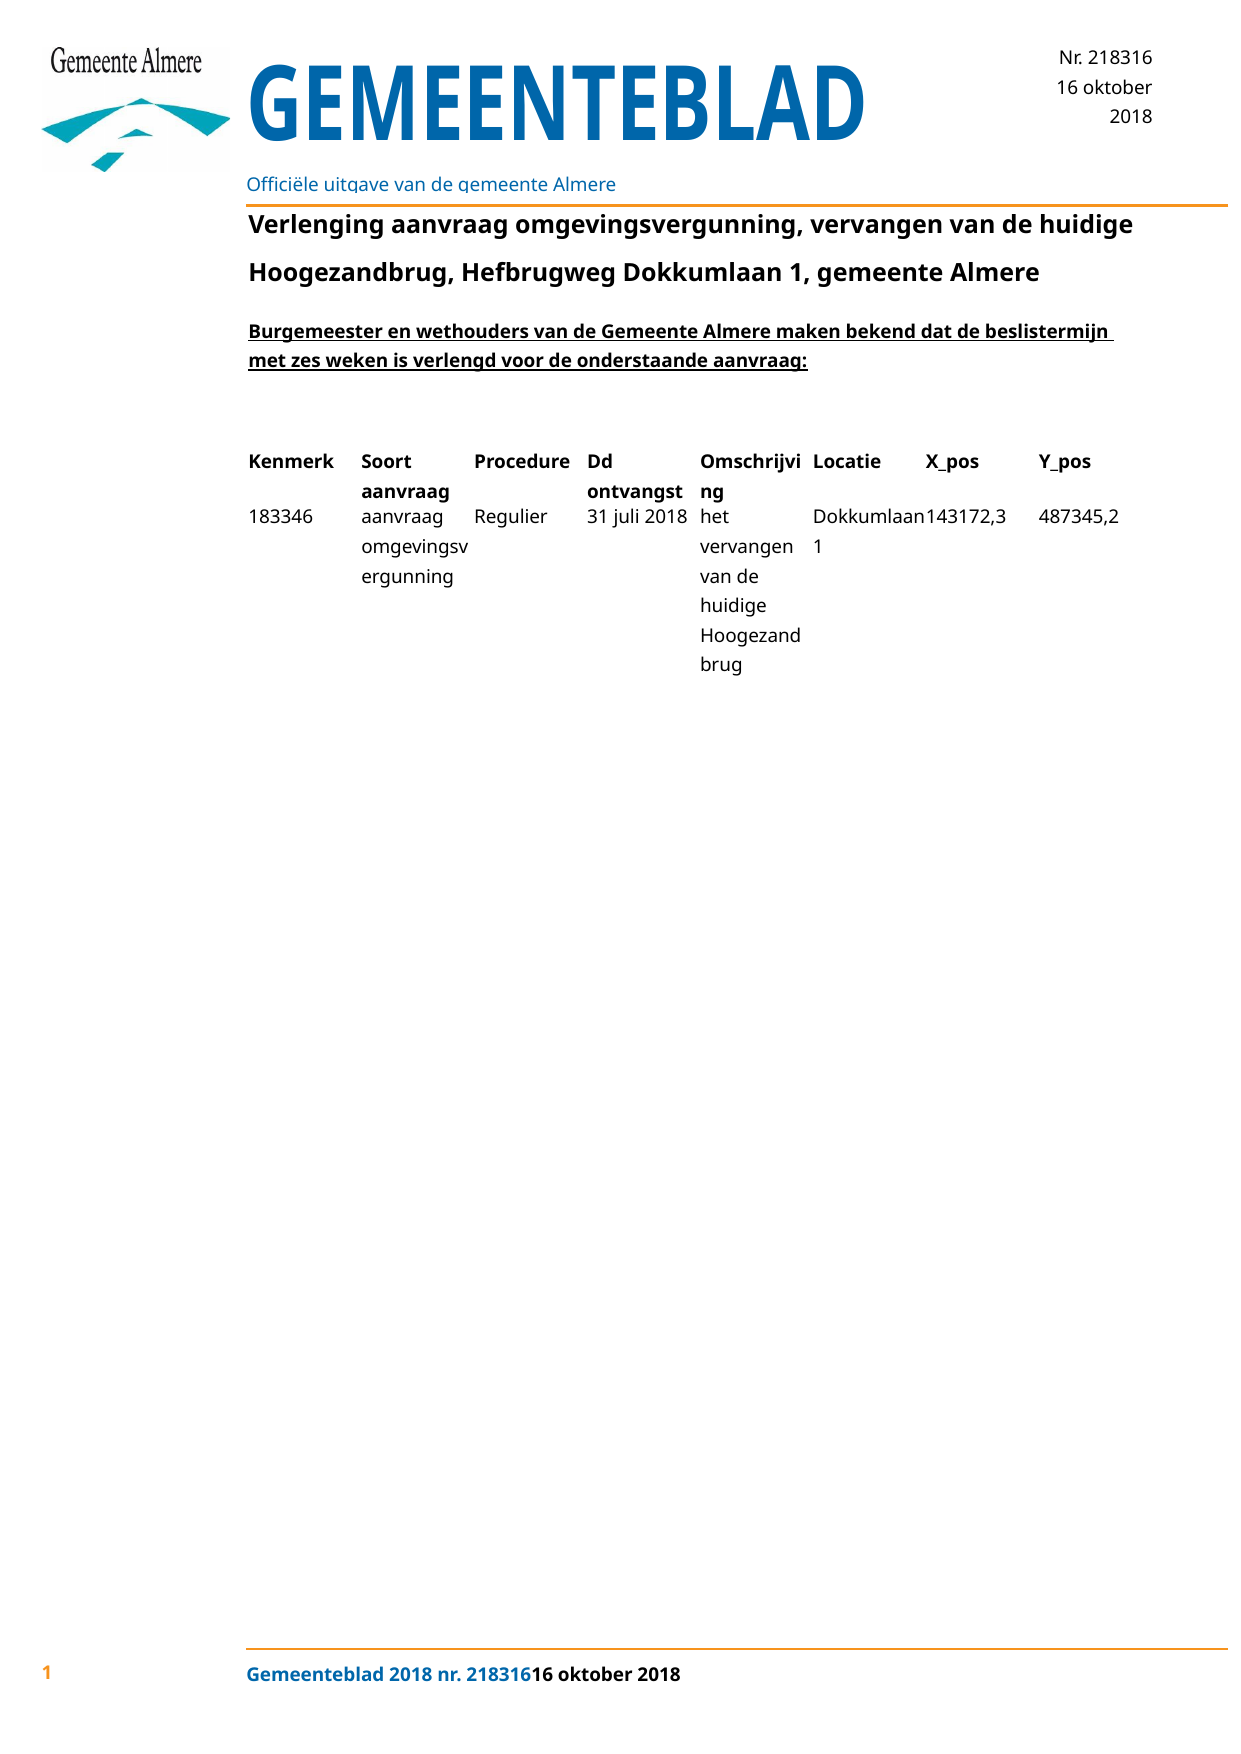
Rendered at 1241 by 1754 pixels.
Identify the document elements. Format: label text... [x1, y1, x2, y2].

text Verlenging aanvraag omgevingsvergunning, vervangen van de huidige Hoogezandbrug, Hefbrugweg Dokkumlaan 1, gemeente Almere [248, 207, 1152, 288]
table_header Y_pos [1039, 449, 1152, 504]
table_cell 143172,3 [926, 504, 1038, 677]
picture [41, 47, 231, 172]
table_header Locatie [813, 449, 926, 504]
table_cell 487345,2 [1039, 504, 1152, 677]
table_cell 31 juli 2018 [587, 504, 700, 677]
table_cell Regulier [474, 504, 587, 677]
table_cell het vervangen van de huidige Hoogezandbrug [700, 504, 813, 677]
table_header Procedure [474, 449, 587, 504]
table_header Dd ontvangst [587, 449, 700, 504]
table_header Kenmerk [248, 449, 361, 504]
table_header X_pos [926, 449, 1038, 504]
table_cell Dokkumlaan 1 [813, 504, 926, 677]
table_cell 183346 [248, 504, 361, 677]
table_header Omschrijving [700, 449, 813, 504]
table_header Soort aanvraag [361, 449, 474, 504]
text Burgemeester en wethouders van de Gemeente Almere maken bekend dat de beslistermijn met zes weken is verlengd voor de onderstaande aanvraag: [248, 318, 1152, 373]
table_cell aanvraag omgevingsvergunning [361, 504, 474, 677]
